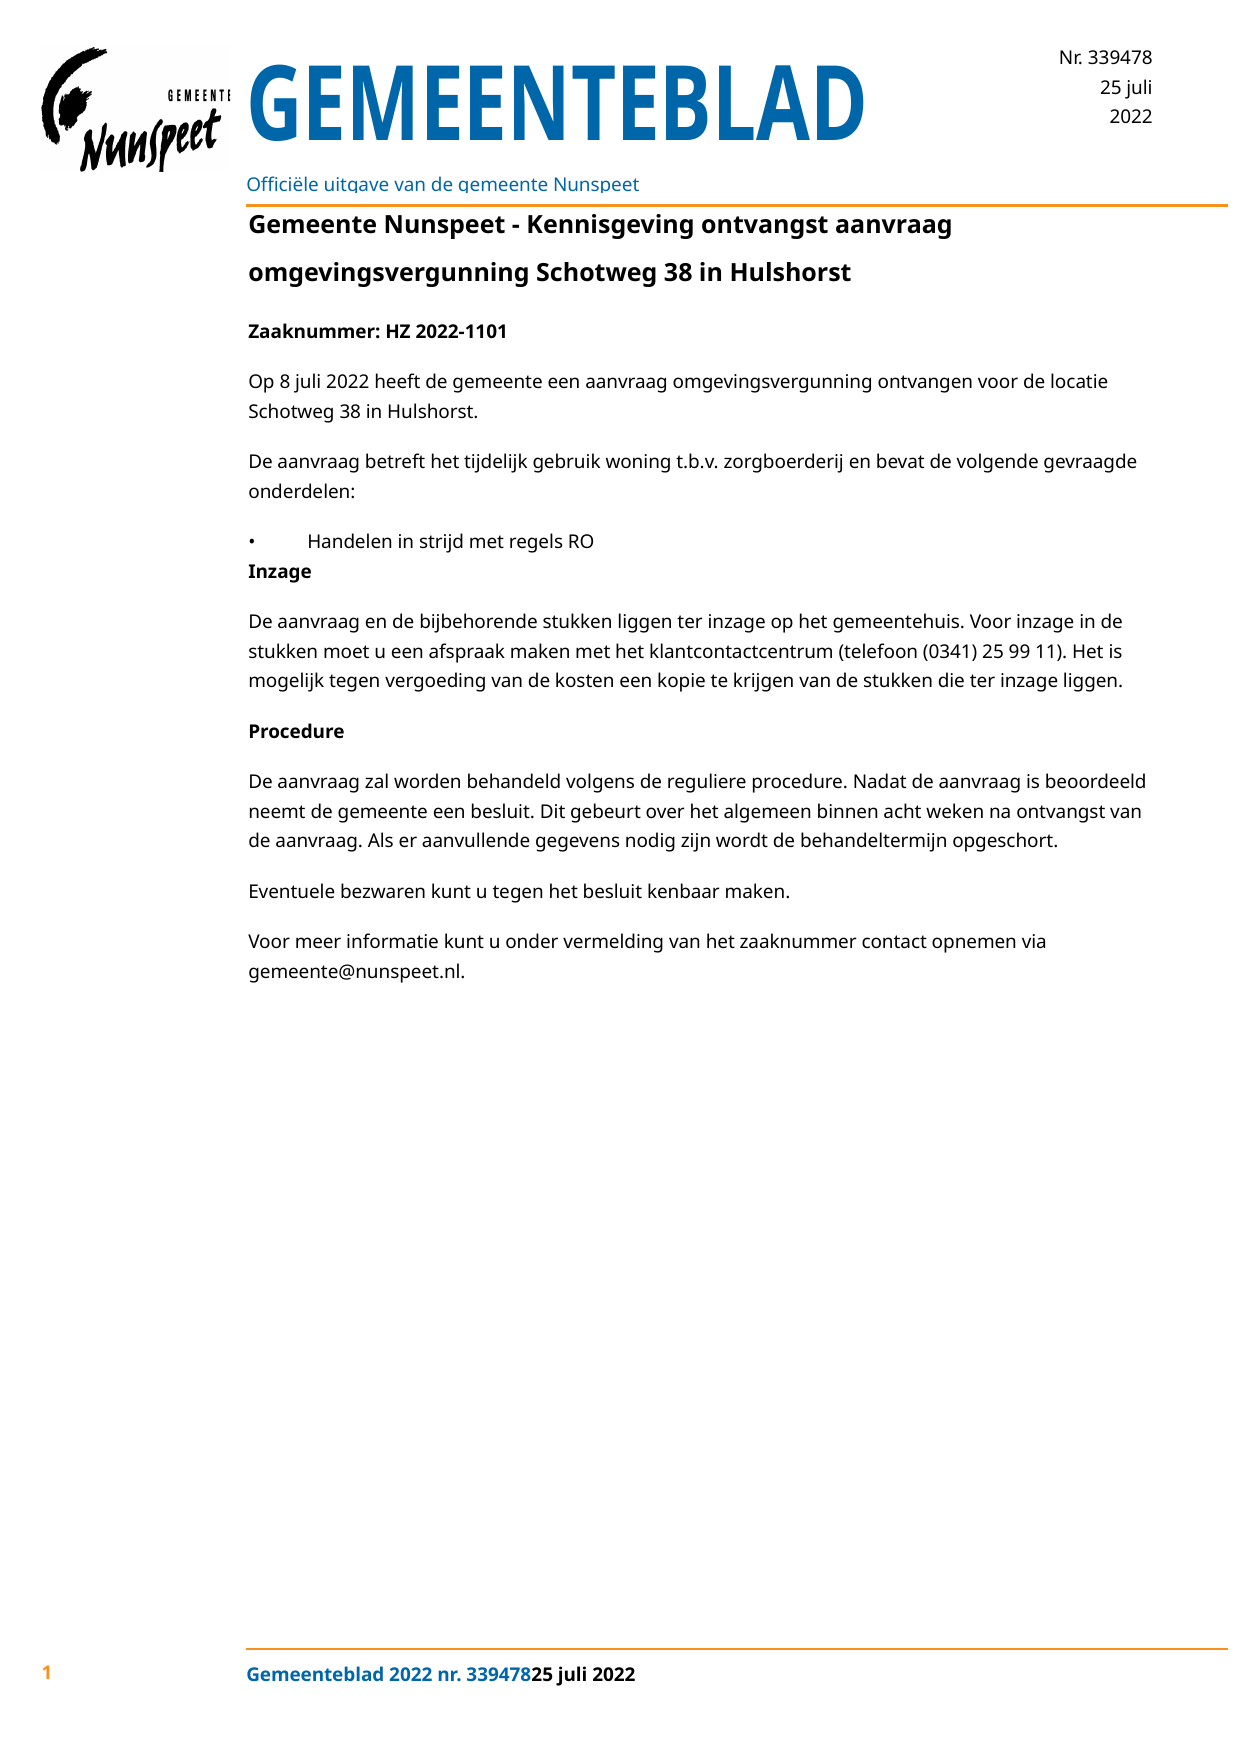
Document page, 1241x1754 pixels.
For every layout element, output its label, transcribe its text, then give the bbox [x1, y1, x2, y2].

text De aanvraag en de bijbehorende stukken liggen ter inzage op het gemeentehuis. Voor inzage in de stukken moet u een afspraak maken met het klantcontactcentrum (telefoon (0341) 25 99 11). Het is mogelijk tegen vergoeding van de kosten een kopie te krijgen van de stukken die ter inzage liggen. [248, 608, 1152, 693]
text De aanvraag betreft het tijdelijk gebruik woning t.b.v. zorgboerderij en bevat de volgende gevraagde onderdelen: [248, 448, 1152, 504]
list Handelen in strijd met regels RO [248, 528, 1152, 554]
text De aanvraag zal worden behandeld volgens de reguliere procedure. Nadat de aanvraag is beoordeeld neemt de gemeente een besluit. Dit gebeurt over het algemeen binnen acht weken na ontvangst van de aanvraag. Als er aanvullende gegevens nodig zijn wordt de behandeltermijn opgeschort. [248, 768, 1152, 853]
text Op 8 juli 2022 heeft de gemeente een aanvraag omgevingsvergunning ontvangen voor de locatie Schotweg 38 in Hulshorst. [248, 368, 1152, 424]
text Procedure [248, 718, 1152, 744]
picture [41, 47, 231, 172]
text Inzage [248, 558, 1152, 584]
text Zaaknummer: HZ 2022-1101 [248, 318, 1152, 344]
text Gemeente Nunspeet - Kennisgeving ontvangst aanvraag omgevingsvergunning Schotweg 38 in Hulshorst [248, 207, 1152, 288]
text Eventuele bezwaren kunt u tegen het besluit kenbaar maken. [248, 878, 1152, 904]
text Voor meer informatie kunt u onder vermelding van het zaaknummer contact opnemen via gemeente@nunspeet.nl. [248, 928, 1152, 984]
